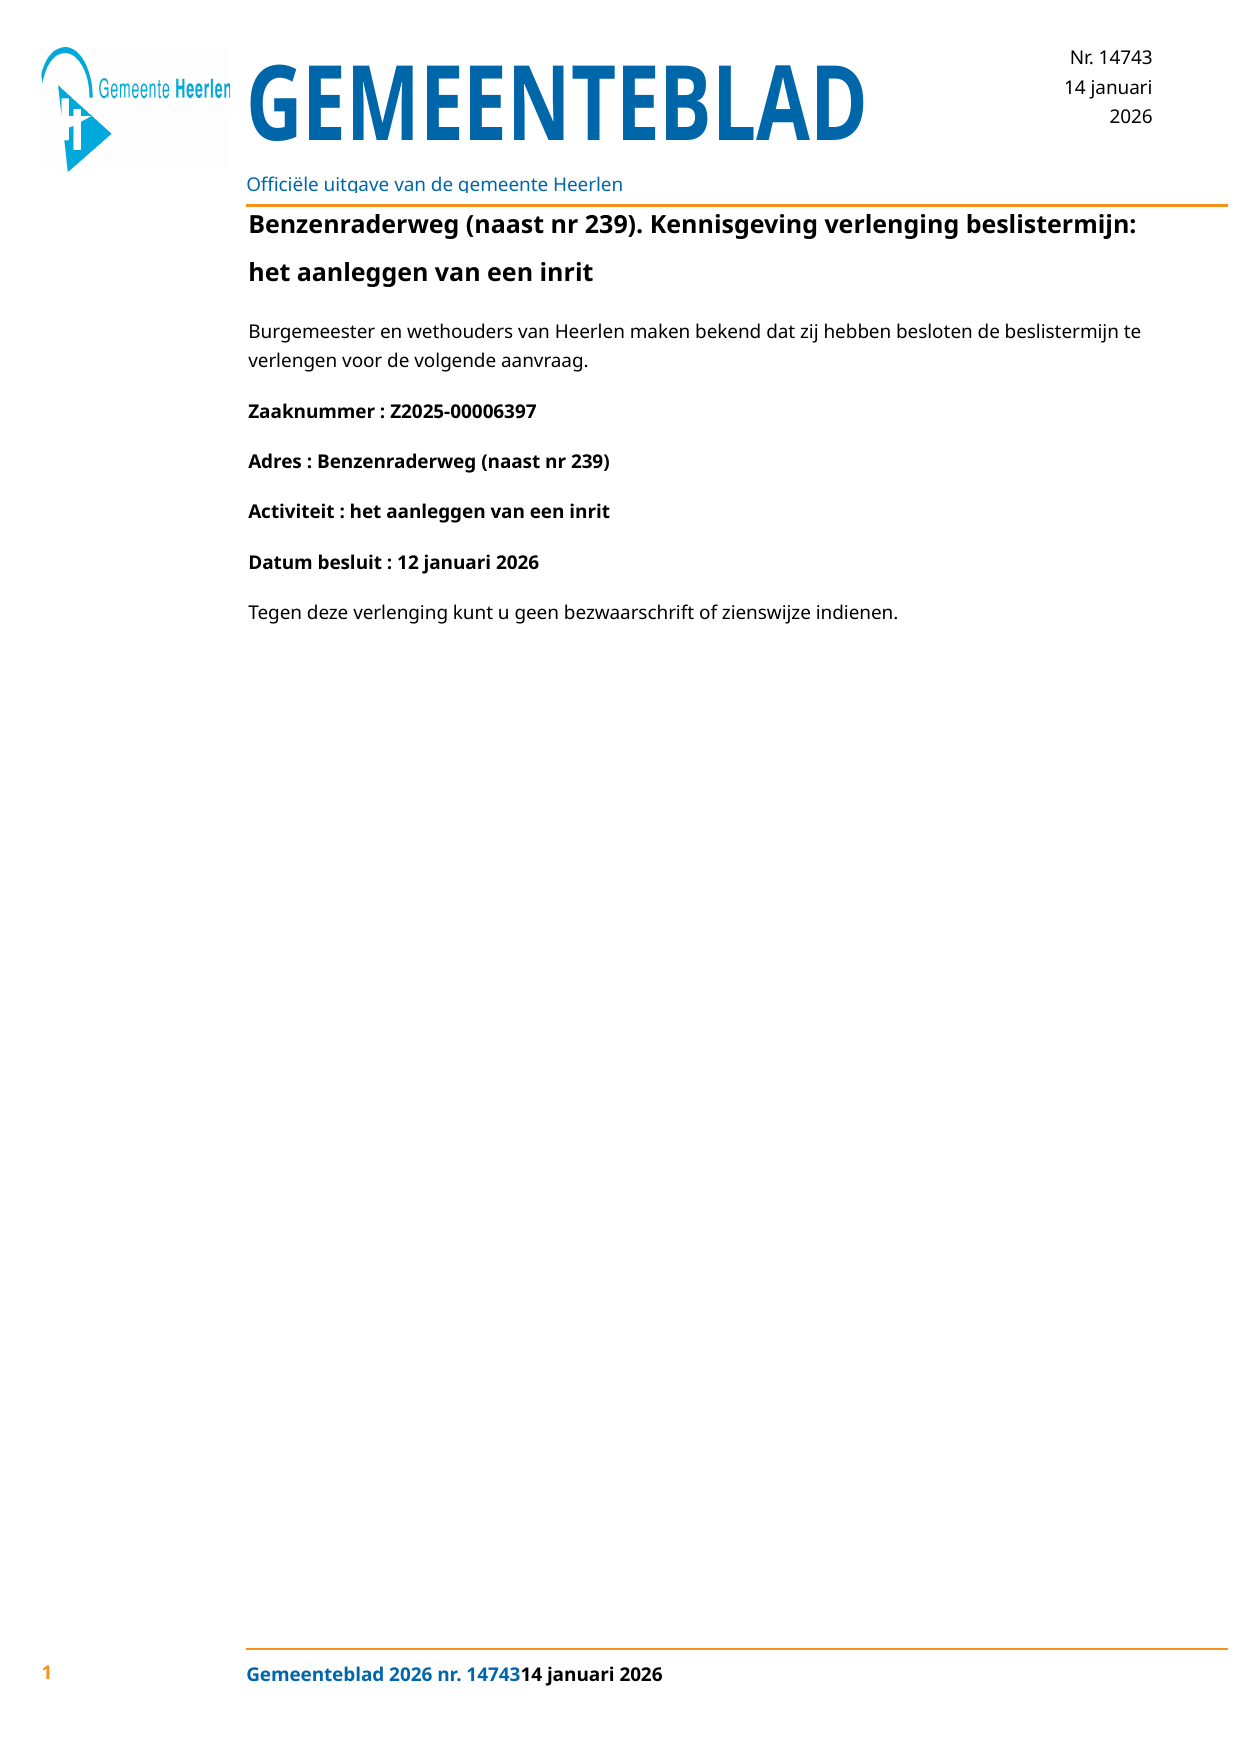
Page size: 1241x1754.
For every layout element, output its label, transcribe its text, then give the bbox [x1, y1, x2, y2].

text Datum besluit : 12 januari 2026 [248, 549, 1152, 575]
picture [41, 47, 231, 172]
text Adres : Benzenraderweg (naast nr 239) [248, 448, 1152, 474]
text Zaaknummer : Z2025-00006397 [248, 398, 1152, 424]
text Tegen deze verlenging kunt u geen bezwaarschrift of zienswijze indienen. [248, 599, 1152, 625]
text Benzenraderweg (naast nr 239). Kennisgeving verlenging beslistermijn: het aanleggen van een inrit [248, 207, 1152, 288]
picture [41, 47, 59, 70]
text Burgemeester en wethouders van Heerlen maken bekend dat zij hebben besloten de beslistermijn te verlengen voor de volgende aanvraag. [248, 318, 1152, 373]
text Activiteit : het aanleggen van een inrit [248, 499, 1152, 524]
